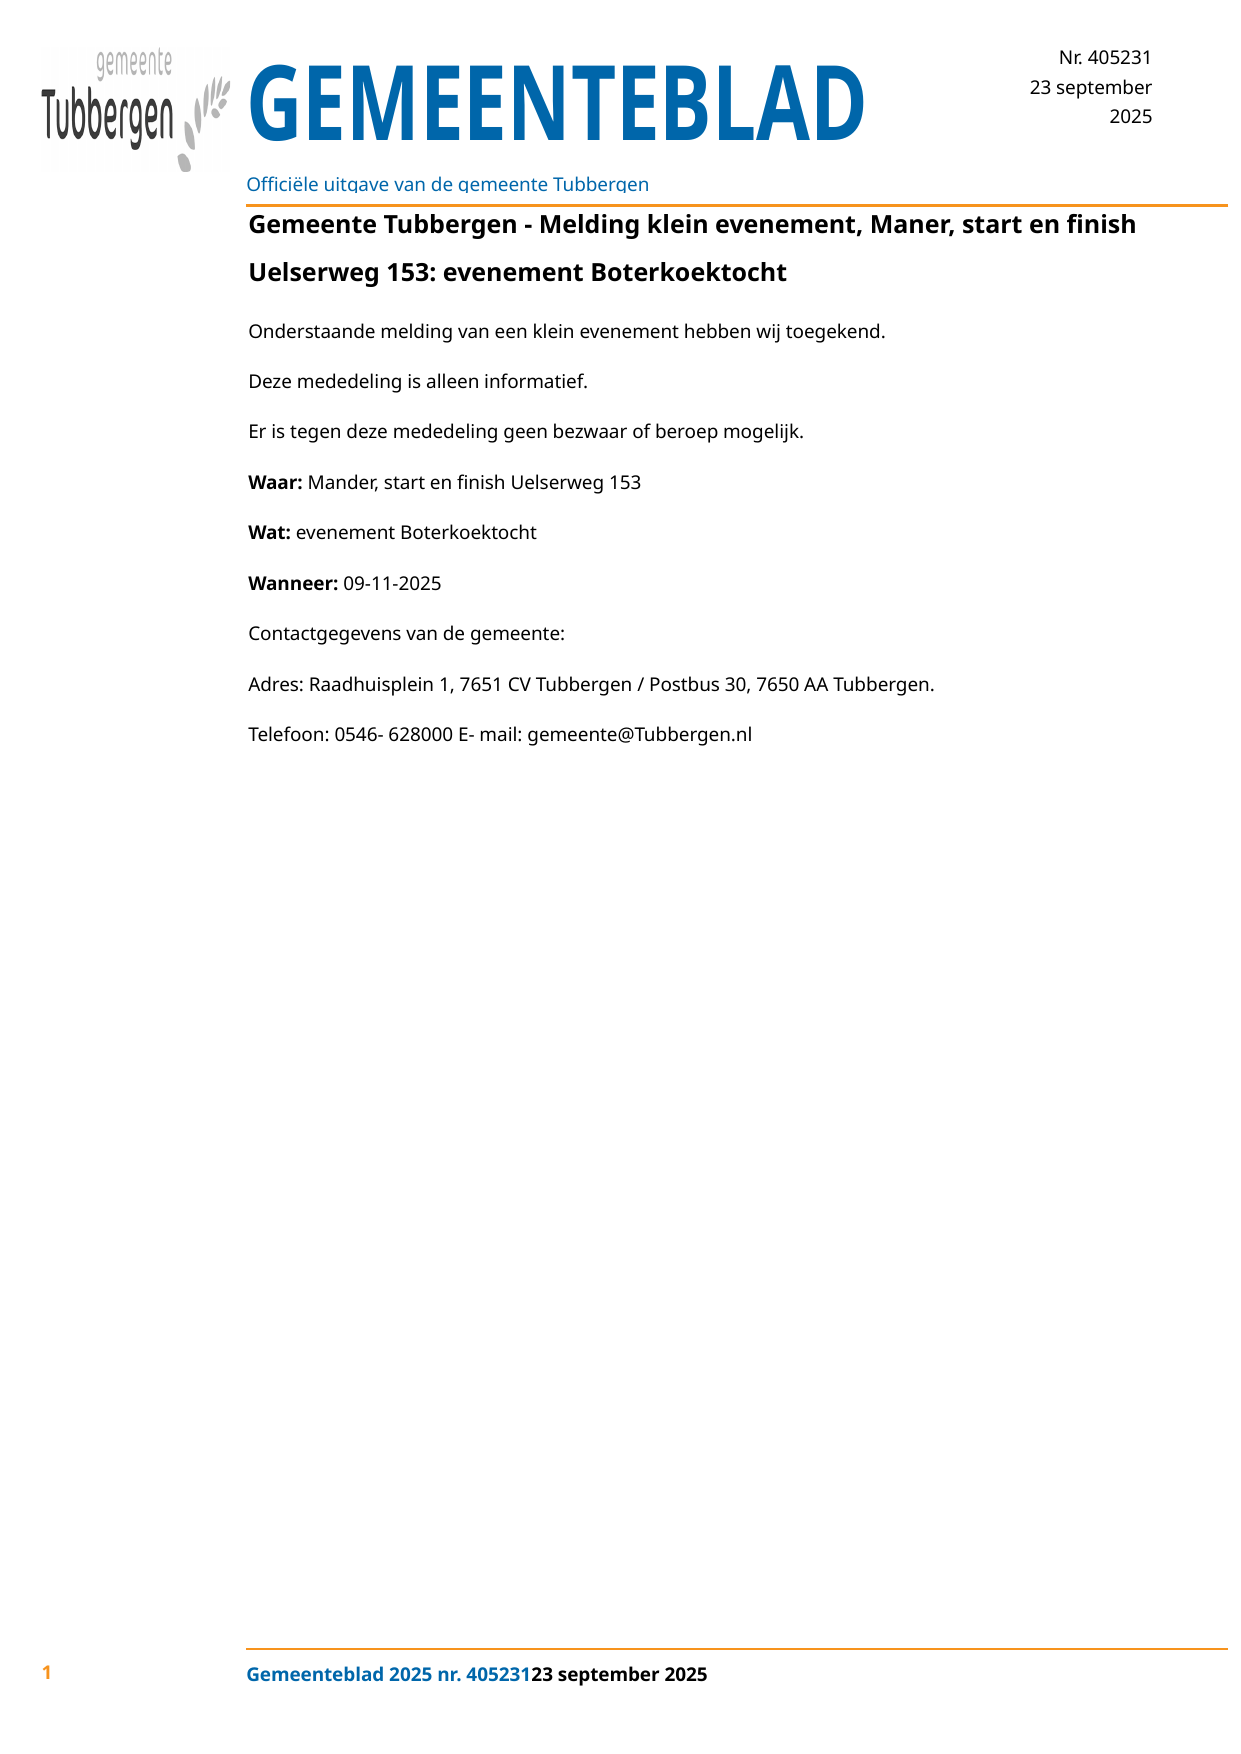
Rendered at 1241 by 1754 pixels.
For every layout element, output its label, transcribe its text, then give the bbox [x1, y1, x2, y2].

text Deze mededeling is alleen informatief. [248, 368, 1152, 394]
text Wanneer: 09-11-2025 [248, 570, 1152, 596]
text Onderstaande melding van een klein evenement hebben wij toegekend. [248, 318, 1152, 344]
text Gemeente Tubbergen - Melding klein evenement, Maner, start en finish Uelserweg 153: evenement Boterkoektocht [248, 207, 1152, 288]
text Telefoon: 0546- 628000 E- mail: gemeente@Tubbergen.nl [248, 721, 1152, 747]
text Er is tegen deze mededeling geen bezwaar of beroep mogelijk. [248, 419, 1152, 444]
text Adres: Raadhuisplein 1, 7651 CV Tubbergen / Postbus 30, 7650 AA Tubbergen. [248, 671, 1152, 697]
text Wat: evenement Boterkoektocht [248, 519, 1152, 545]
picture [41, 47, 231, 172]
text Contactgegevens van de gemeente: [248, 620, 1152, 646]
text Waar: Mander, start en finish Uelserweg 153 [248, 469, 1152, 495]
